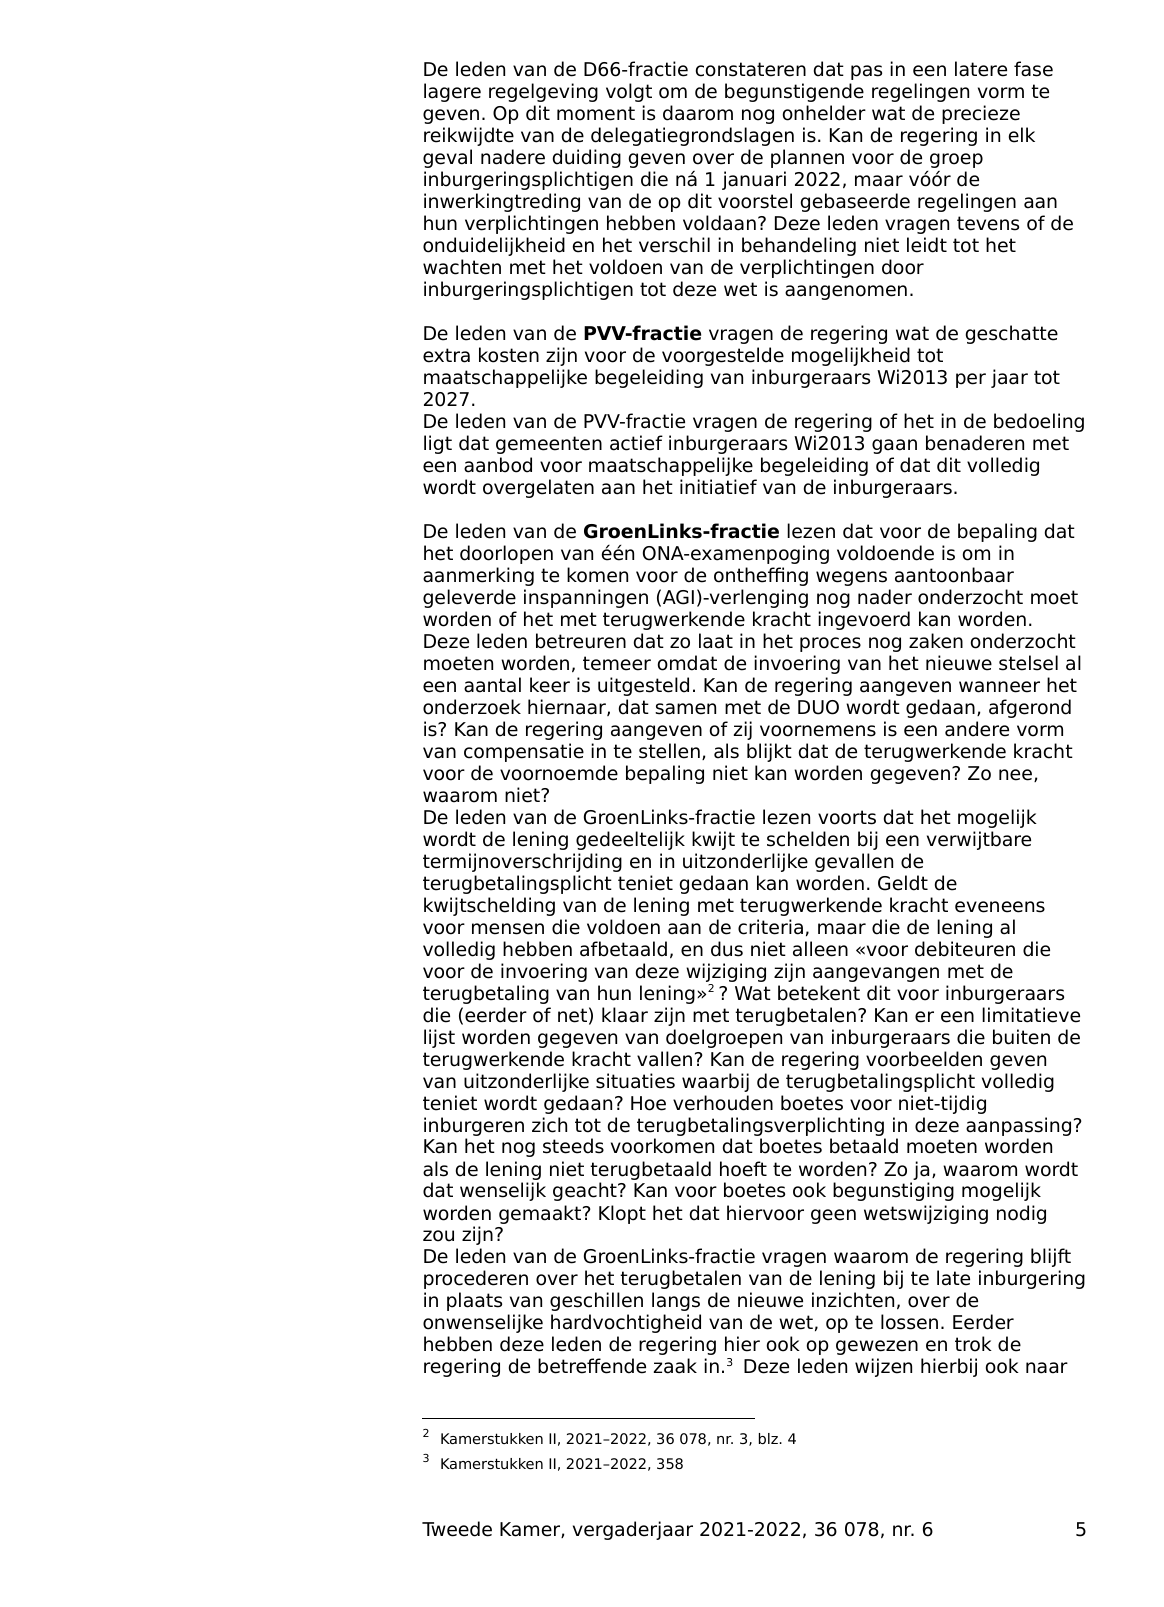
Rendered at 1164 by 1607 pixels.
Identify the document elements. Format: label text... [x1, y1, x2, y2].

text De leden van de PVV-fractie vragen de regering wat de geschatte extra kosten zijn voor de voorgestelde mogelijkheid tot maatschappelijke begeleiding van inburgeraars Wi2013 per jaar tot 2027. [422, 323, 1087, 411]
text De leden van de GroenLinks-fractie vragen waarom de regering blijft procederen over het terugbetalen van de lening bij te late inburgering in plaats van geschillen langs de nieuwe inzichten, over de onwenselijke hardvochtigheid van de wet, op te lossen. Eerder hebben deze leden de regering hier ook op gewezen en trok de regering de betreffende zaak in. Deze leden wijzen hierbij ook naar [422, 1246, 1087, 1378]
text De leden van de GroenLinks-fractie lezen dat voor de bepaling dat het doorlopen van één ONA-examenpoging voldoende is om in aanmerking te komen voor de ontheffing wegens aantoonbaar geleverde inspanningen (AGI)-verlenging nog nader onderzocht moet worden of het met terugwerkende kracht ingevoerd kan worden. Deze leden betreuren dat zo laat in het proces nog zaken onderzocht moeten worden, temeer omdat de invoering van het nieuwe stelsel al een aantal keer is uitgesteld. Kan de regering aangeven wanneer het onderzoek hiernaar, dat samen met de DUO wordt gedaan, afgerond is? Kan de regering aangeven of zij voornemens is een andere vorm van compensatie in te stellen, als blijkt dat de terugwerkende kracht voor de voornoemde bepaling niet kan worden gegeven? Zo nee, waarom niet? [422, 521, 1087, 807]
text Kamerstukken II, 2021–2022, 358 [422, 1452, 1087, 1474]
text De leden van de GroenLinks-fractie lezen voorts dat het mogelijk wordt de lening gedeeltelijk kwijt te schelden bij een verwijtbare termijnoverschrijding en in uitzonderlijke gevallen de terugbetalingsplicht teniet gedaan kan worden. Geldt de kwijtschelding van de lening met terugwerkende kracht eveneens voor mensen die voldoen aan de criteria, maar die de lening al volledig hebben afbetaald, en dus niet alleen «voor debiteuren die voor de invoering van deze wijziging zijn aangevangen met de terugbetaling van hun lening»? Wat betekent dit voor inburgeraars die (eerder of net) klaar zijn met terugbetalen? Kan er een limitatieve lijst worden gegeven van doelgroepen van inburgeraars die buiten de terugwerkende kracht vallen? Kan de regering voorbeelden geven van uitzonderlijke situaties waarbij de terugbetalingsplicht volledig teniet wordt gedaan? Hoe verhouden boetes voor niet-tijdig inburgeren zich tot de terugbetalingsverplichting in deze aanpassing? Kan het nog steeds voorkomen dat boetes betaald moeten worden als de lening niet terugbetaald hoeft te worden? Zo ja, waarom wordt dat wenselijk geacht? Kan voor boetes ook begunstiging mogelijk worden gemaakt? Klopt het dat hiervoor geen wetswijziging nodig zou zijn? [422, 807, 1087, 1246]
text De leden van de D66-fractie constateren dat pas in een latere fase lagere regelgeving volgt om de begunstigende regelingen vorm te geven. Op dit moment is daarom nog onhelder wat de precieze reikwijdte van de delegatiegrondslagen is. Kan de regering in elk geval nadere duiding geven over de plannen voor de groep inburgeringsplichtigen die ná 1 januari 2022, maar vóór de inwerkingtreding van de op dit voorstel gebaseerde regelingen aan hun verplichtingen hebben voldaan? Deze leden vragen tevens of de onduidelijkheid en het verschil in behandeling niet leidt tot het wachten met het voldoen van de verplichtingen door inburgeringsplichtigen tot deze wet is aangenomen. [422, 59, 1087, 301]
text De leden van de PVV-fractie vragen de regering of het in de bedoeling ligt dat gemeenten actief inburgeraars Wi2013 gaan benaderen met een aanbod voor maatschappelijke begeleiding of dat dit volledig wordt overgelaten aan het initiatief van de inburgeraars. [422, 411, 1087, 499]
text Kamerstukken II, 2021–2022, 36 078, nr. 3, blz. 4 [422, 1427, 1087, 1449]
